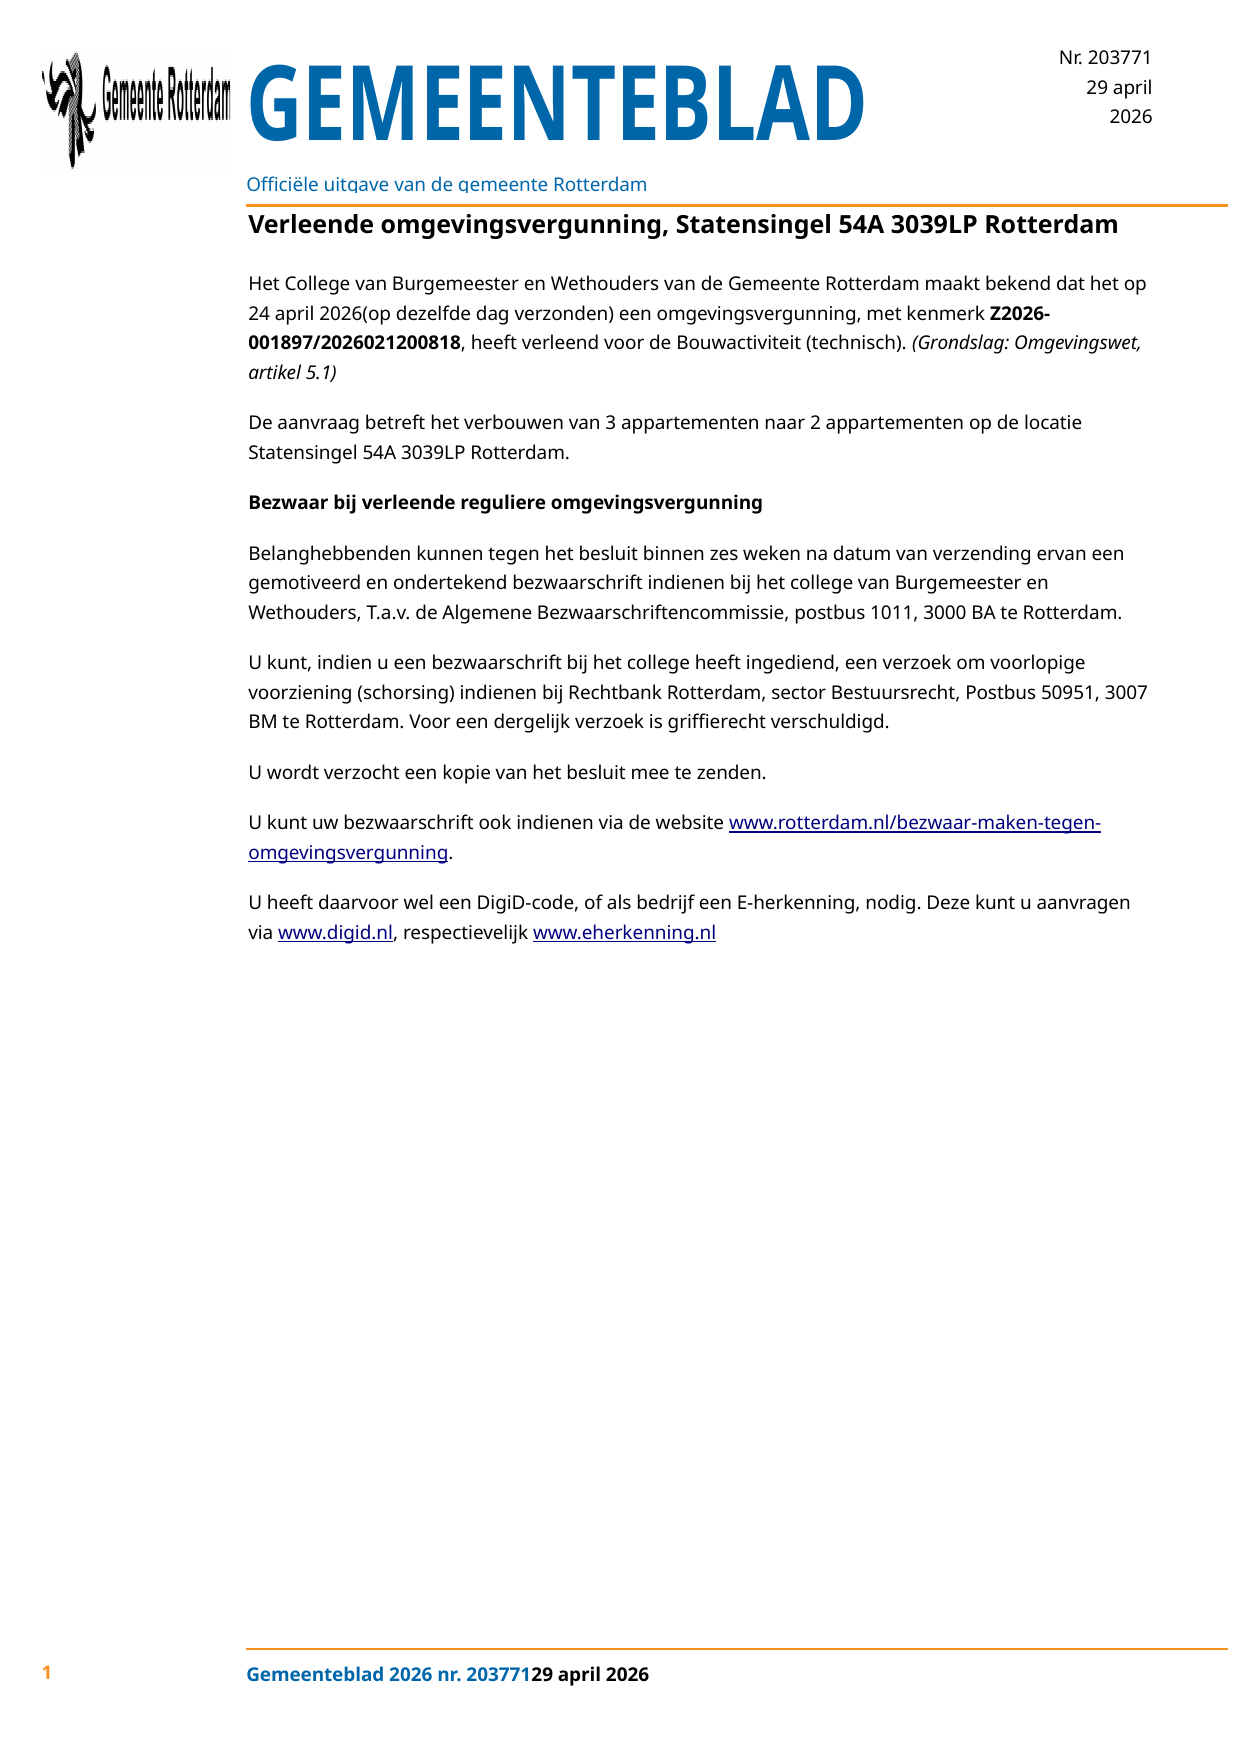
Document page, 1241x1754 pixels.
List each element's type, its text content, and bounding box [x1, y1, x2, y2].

text Het College van Burgemeester en Wethouders van de Gemeente Rotterdam maakt bekend dat het op 24 april 2026(op dezelfde dag verzonden) een omgevingsvergunning, met kenmerk Z2026-001897/2026021200818, heeft verleend voor de Bouwactiviteit (technisch). (Grondslag: Omgevingswet, artikel 5.1) [248, 270, 1152, 385]
picture [41, 47, 231, 172]
text U wordt verzocht een kopie van het besluit mee te zenden. [248, 759, 1152, 785]
text Verleende omgevingsvergunning, Statensingel 54A 3039LP Rotterdam [248, 207, 1152, 241]
text Belanghebbenden kunnen tegen het besluit binnen zes weken na datum van verzending ervan een gemotiveerd en ondertekend bezwaarschrift indienen bij het college van Burgemeester en Wethouders, T.a.v. de Algemene Bezwaarschriftencommissie, postbus 1011, 3000 BA te Rotterdam. [248, 540, 1152, 625]
text Bezwaar bij verleende reguliere omgevingsvergunning [248, 489, 1152, 515]
text U kunt uw bezwaarschrift ook indienen via de website www.rotterdam.nl/bezwaar-maken-tegen-omgevingsvergunning. [248, 809, 1152, 865]
text De aanvraag betreft het verbouwen van 3 appartementen naar 2 appartementen op de locatie Statensingel 54A 3039LP Rotterdam. [248, 409, 1152, 465]
text U heeft daarvoor wel een DigiD-code, of als bedrijf een E-herkenning, nodig. Deze kunt u aanvragen via www.digid.nl, respectievelijk www.eherkenning.nl [248, 889, 1152, 945]
text U kunt, indien u een bezwaarschrift bij het college heeft ingediend, een verzoek om voorlopige voorziening (schorsing) indienen bij Rechtbank Rotterdam, sector Bestuursrecht, Postbus 50951, 3007 BM te Rotterdam. Voor een dergelijk verzoek is griffierecht verschuldigd. [248, 649, 1152, 734]
